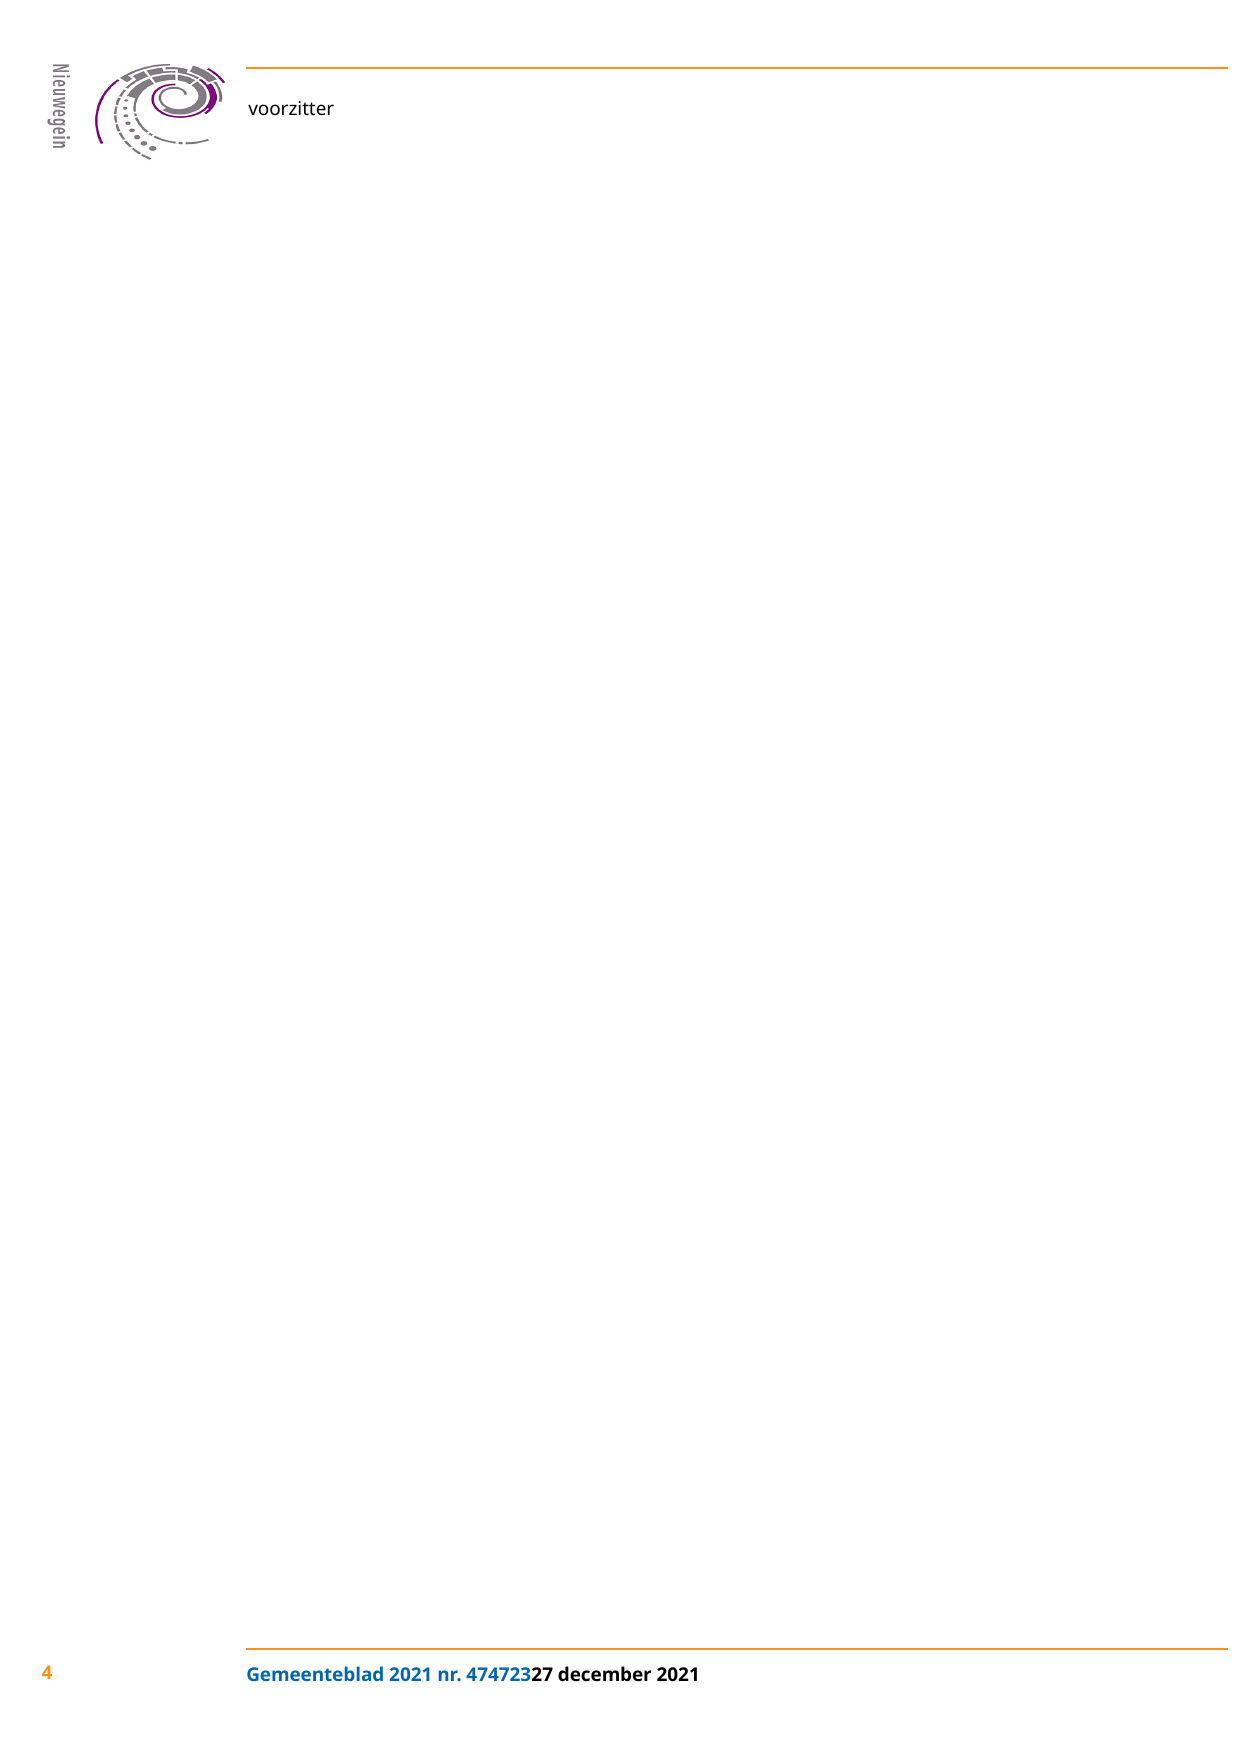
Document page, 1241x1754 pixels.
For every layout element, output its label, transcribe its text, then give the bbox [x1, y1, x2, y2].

text voorzitter [248, 95, 1152, 121]
picture [41, 47, 231, 172]
